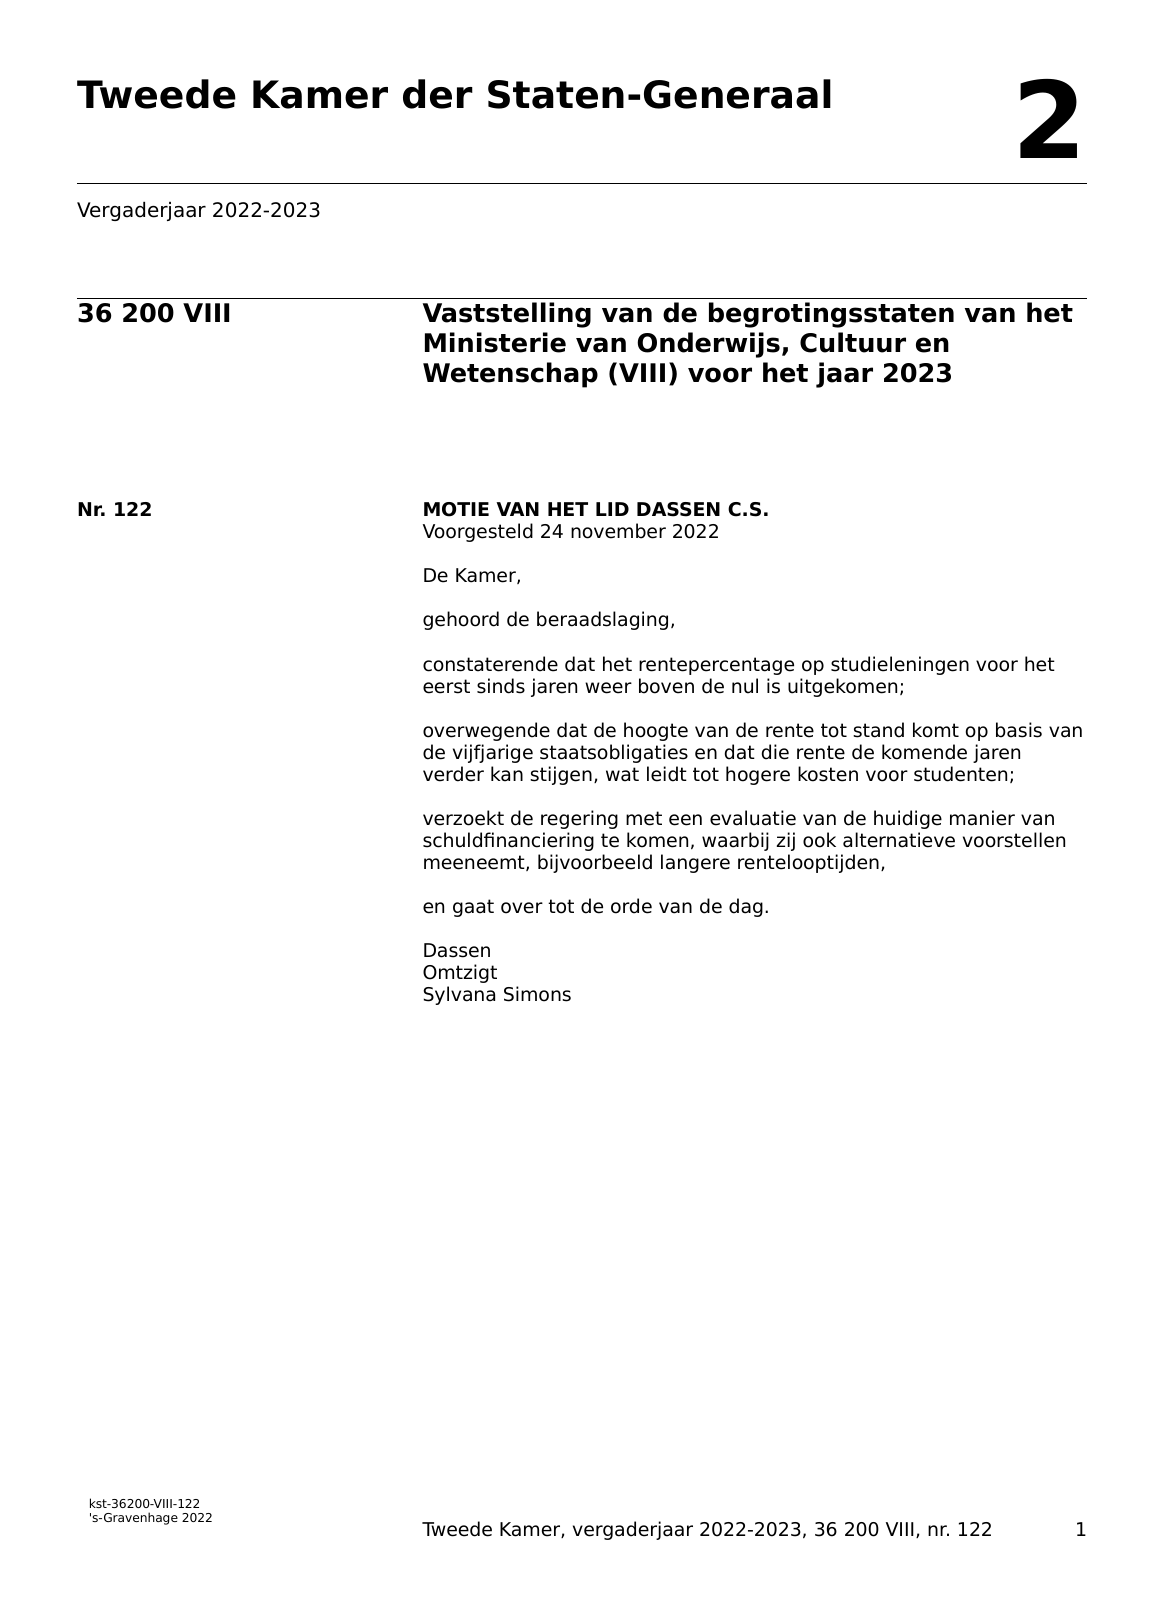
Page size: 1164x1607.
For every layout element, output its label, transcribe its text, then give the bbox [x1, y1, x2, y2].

text overwegende dat de hoogte van de rente tot stand komt op basis van de vijfjarige staatsobligaties en dat die rente de komende jaren verder kan stijgen, wat leidt tot hogere kosten voor studenten; [422, 720, 1087, 786]
subtitle Nr. 122 MOTIE VAN HET LID DASSEN C.S. [77, 499, 1087, 521]
text Dassen [422, 940, 1087, 962]
text De Kamer, [422, 565, 1087, 587]
table_header 2 [886, 59, 1087, 183]
table_header Tweede Kamer der Staten-Generaal [77, 59, 886, 183]
text verzoekt de regering met een evaluatie van de huidige manier van schuldfinanciering te komen, waarbij zij ook alternatieve voorstellen meeneemt, bijvoorbeeld langere rentelooptijden, [422, 808, 1087, 874]
text constaterende dat het rentepercentage op studieleningen voor het eerst sinds jaren weer boven de nul is uitgekomen; [422, 653, 1087, 697]
text kst-36200-VIII-122 [88, 1497, 323, 1511]
text gehoord de beraadslaging, [422, 609, 1087, 631]
subtitle 36 200 VIII Vaststelling van de begrotingsstaten van het Ministerie van Onderwijs, Cultuur en Wetenschap (VIII) voor het jaar 2023 [77, 299, 1087, 388]
text Sylvana Simons [422, 984, 1087, 1006]
text Omtzigt [422, 962, 1087, 984]
table_cell Vergaderjaar 2022-2023 [77, 184, 1087, 298]
text en gaat over tot de orde van de dag. [422, 896, 1087, 918]
text 's-Gravenhage 2022 [88, 1511, 323, 1525]
text Voorgesteld 24 november 2022 [422, 521, 1087, 543]
